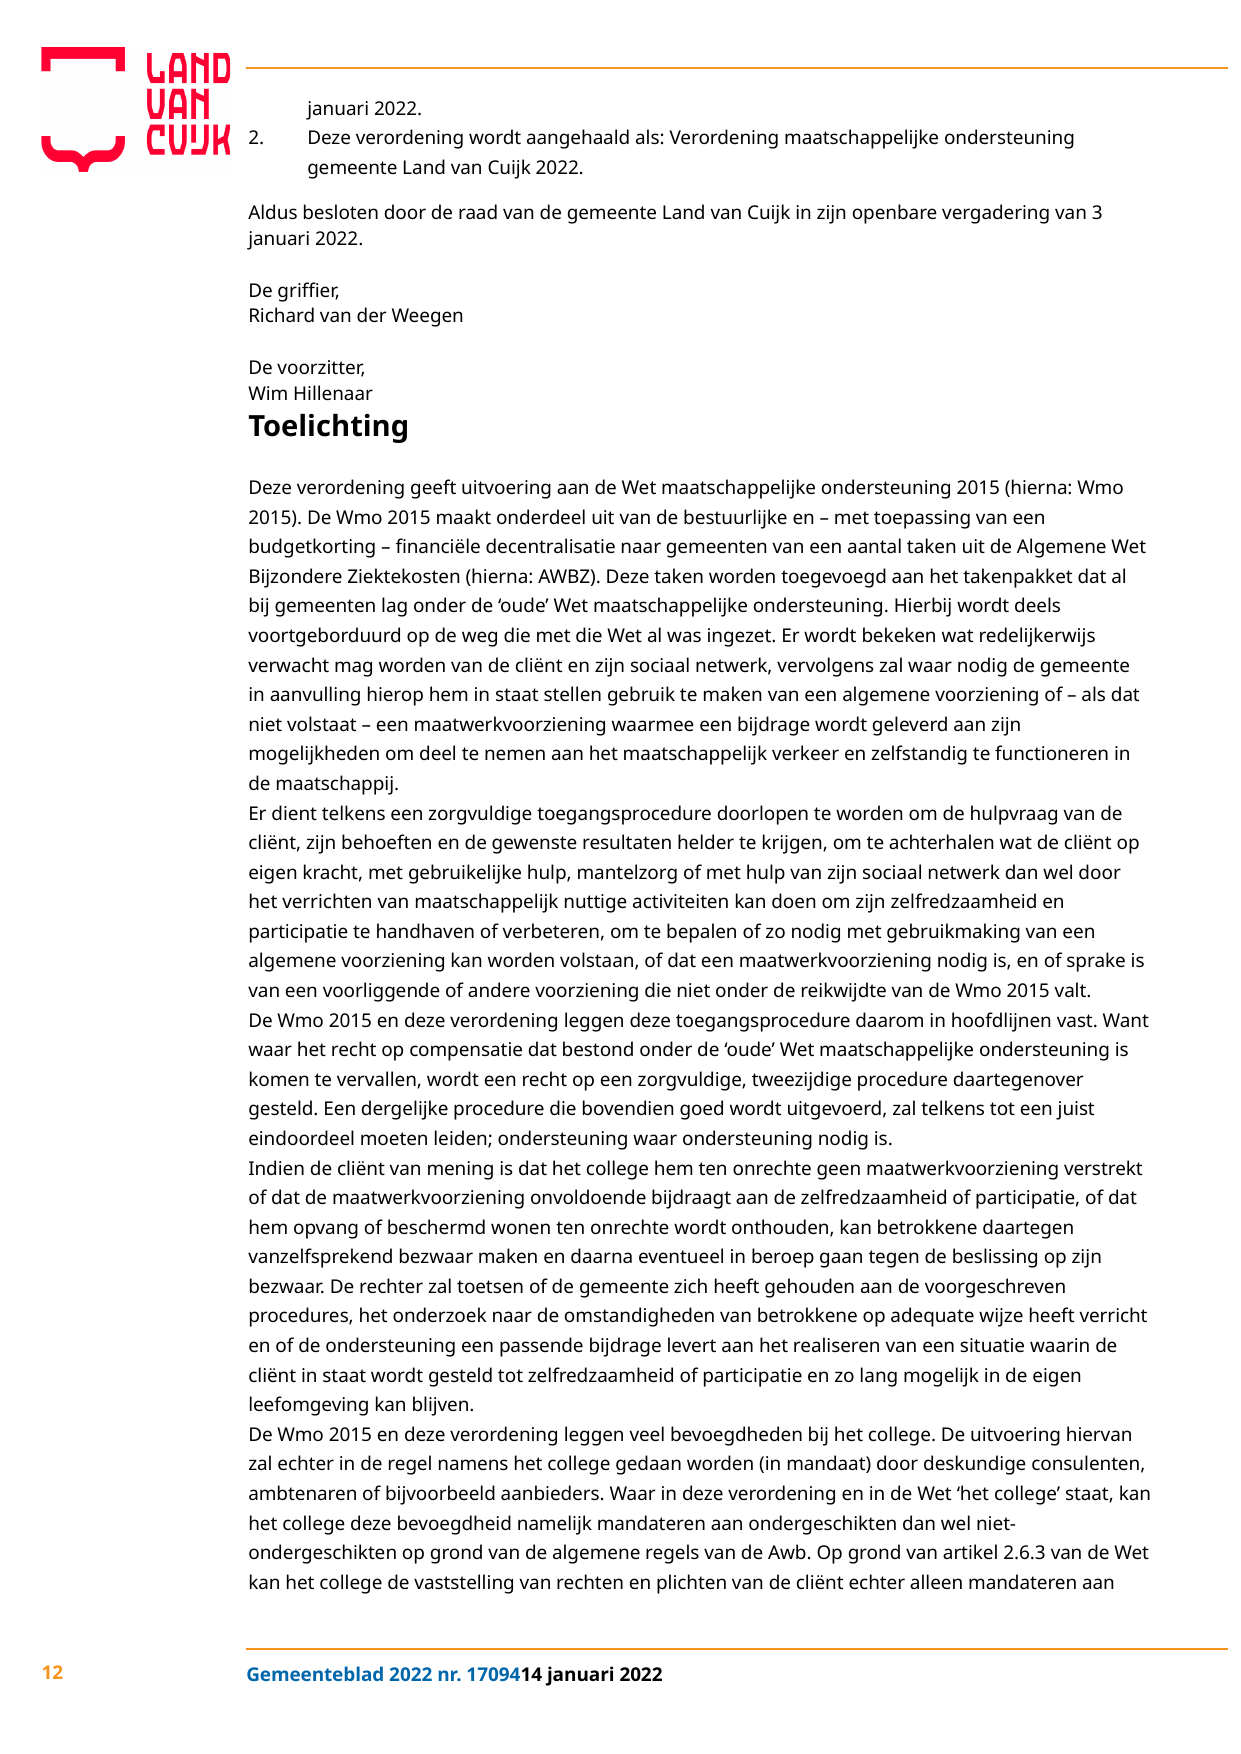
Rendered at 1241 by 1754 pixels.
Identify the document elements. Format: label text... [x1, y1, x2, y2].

text De griffier, [248, 277, 1152, 302]
text Deze verordening geeft uitvoering aan de Wet maatschappelijke ondersteuning 2015 (hierna: Wmo 2015). De Wmo 2015 maakt onderdeel uit van de bestuurlijke en – met toepassing van een budgetkorting – financiële decentralisatie naar gemeenten van een aantal taken uit de Algemene Wet Bijzondere Ziektekosten (hierna: AWBZ). Deze taken worden toegevoegd aan het takenpakket dat al bij gemeenten lag onder de ‘oude’ Wet maatschappelijke ondersteuning. Hierbij wordt deels voortgeborduurd op de weg die met die Wet al was ingezet. Er wordt bekeken wat redelijkerwijs verwacht mag worden van de cliënt en zijn sociaal netwerk, vervolgens zal waar nodig de gemeente in aanvulling hierop hem in staat stellen gebruik te maken van een algemene voorziening of – als dat niet volstaat – een maatwerkvoorziening waarmee een bijdrage wordt geleverd aan zijn mogelijkheden om deel te nemen aan het maatschappelijk verkeer en zelfstandig te functioneren in de maatschappij. [248, 474, 1152, 796]
list januari 2022. [248, 95, 1152, 121]
text Aldus besloten door de raad van de gemeente Land van Cuijk in zijn openbare vergadering van 3 januari 2022. [248, 199, 1152, 251]
list Deze verordening wordt aangehaald als: Verordening maatschappelijke ondersteuning gemeente Land van Cuijk 2022. [248, 124, 1152, 180]
text Wim Hillenaar [248, 380, 1152, 405]
text De Wmo 2015 en deze verordening leggen deze toegangsprocedure daarom in hoofdlijnen vast. Want waar het recht op compensatie dat bestond onder de ‘oude’ Wet maatschappelijke ondersteuning is komen te vervallen, wordt een recht op een zorgvuldige, tweezijdige procedure daartegenover gesteld. Een dergelijke procedure die bovendien goed wordt uitgevoerd, zal telkens tot een juist eindoordeel moeten leiden; ondersteuning waar ondersteuning nodig is. [248, 1007, 1152, 1151]
text Toelichting [248, 405, 1152, 445]
text De voorzitter, [248, 354, 1152, 380]
picture [41, 47, 231, 172]
text De Wmo 2015 en deze verordening leggen veel bevoegdheden bij het college. De uitvoering hiervan zal echter in de regel namens het college gedaan worden (in mandaat) door deskundige consulenten, ambtenaren of bijvoorbeeld aanbieders. Waar in deze verordening en in de Wet ‘het college’ staat, kan het college deze bevoegdheid namelijk mandateren aan ondergeschikten dan wel niet-ondergeschikten op grond van de algemene regels van de Awb. Op grond van artikel 2.6.3 van de Wet kan het college de vaststelling van rechten en plichten van de cliënt echter alleen mandateren aan [248, 1421, 1152, 1594]
text Richard van der Weegen [248, 302, 1152, 328]
text Indien de cliënt van mening is dat het college hem ten onrechte geen maatwerkvoorziening verstrekt of dat de maatwerkvoorziening onvoldoende bijdraagt aan de zelfredzaamheid of participatie, of dat hem opvang of beschermd wonen ten onrechte wordt onthouden, kan betrokkene daartegen vanzelfsprekend bezwaar maken en daarna eventueel in beroep gaan tegen de beslissing op zijn bezwaar. De rechter zal toetsen of de gemeente zich heeft gehouden aan de voorgeschreven procedures, het onderzoek naar de omstandigheden van betrokkene op adequate wijze heeft verricht en of de ondersteuning een passende bijdrage levert aan het realiseren van een situatie waarin de cliënt in staat wordt gesteld tot zelfredzaamheid of participatie en zo lang mogelijk in de eigen leefomgeving kan blijven. [248, 1155, 1152, 1417]
text Er dient telkens een zorgvuldige toegangsprocedure doorlopen te worden om de hulpvraag van de cliënt, zijn behoeften en de gewenste resultaten helder te krijgen, om te achterhalen wat de cliënt op eigen kracht, met gebruikelijke hulp, mantelzorg of met hulp van zijn sociaal netwerk dan wel door het verrichten van maatschappelijk nuttige activiteiten kan doen om zijn zelfredzaamheid en participatie te handhaven of verbeteren, om te bepalen of zo nodig met gebruikmaking van een algemene voorziening kan worden volstaan, of dat een maatwerkvoorziening nodig is, en of sprake is van een voorliggende of andere voorziening die niet onder de reikwijdte van de Wmo 2015 valt. [248, 800, 1152, 1003]
